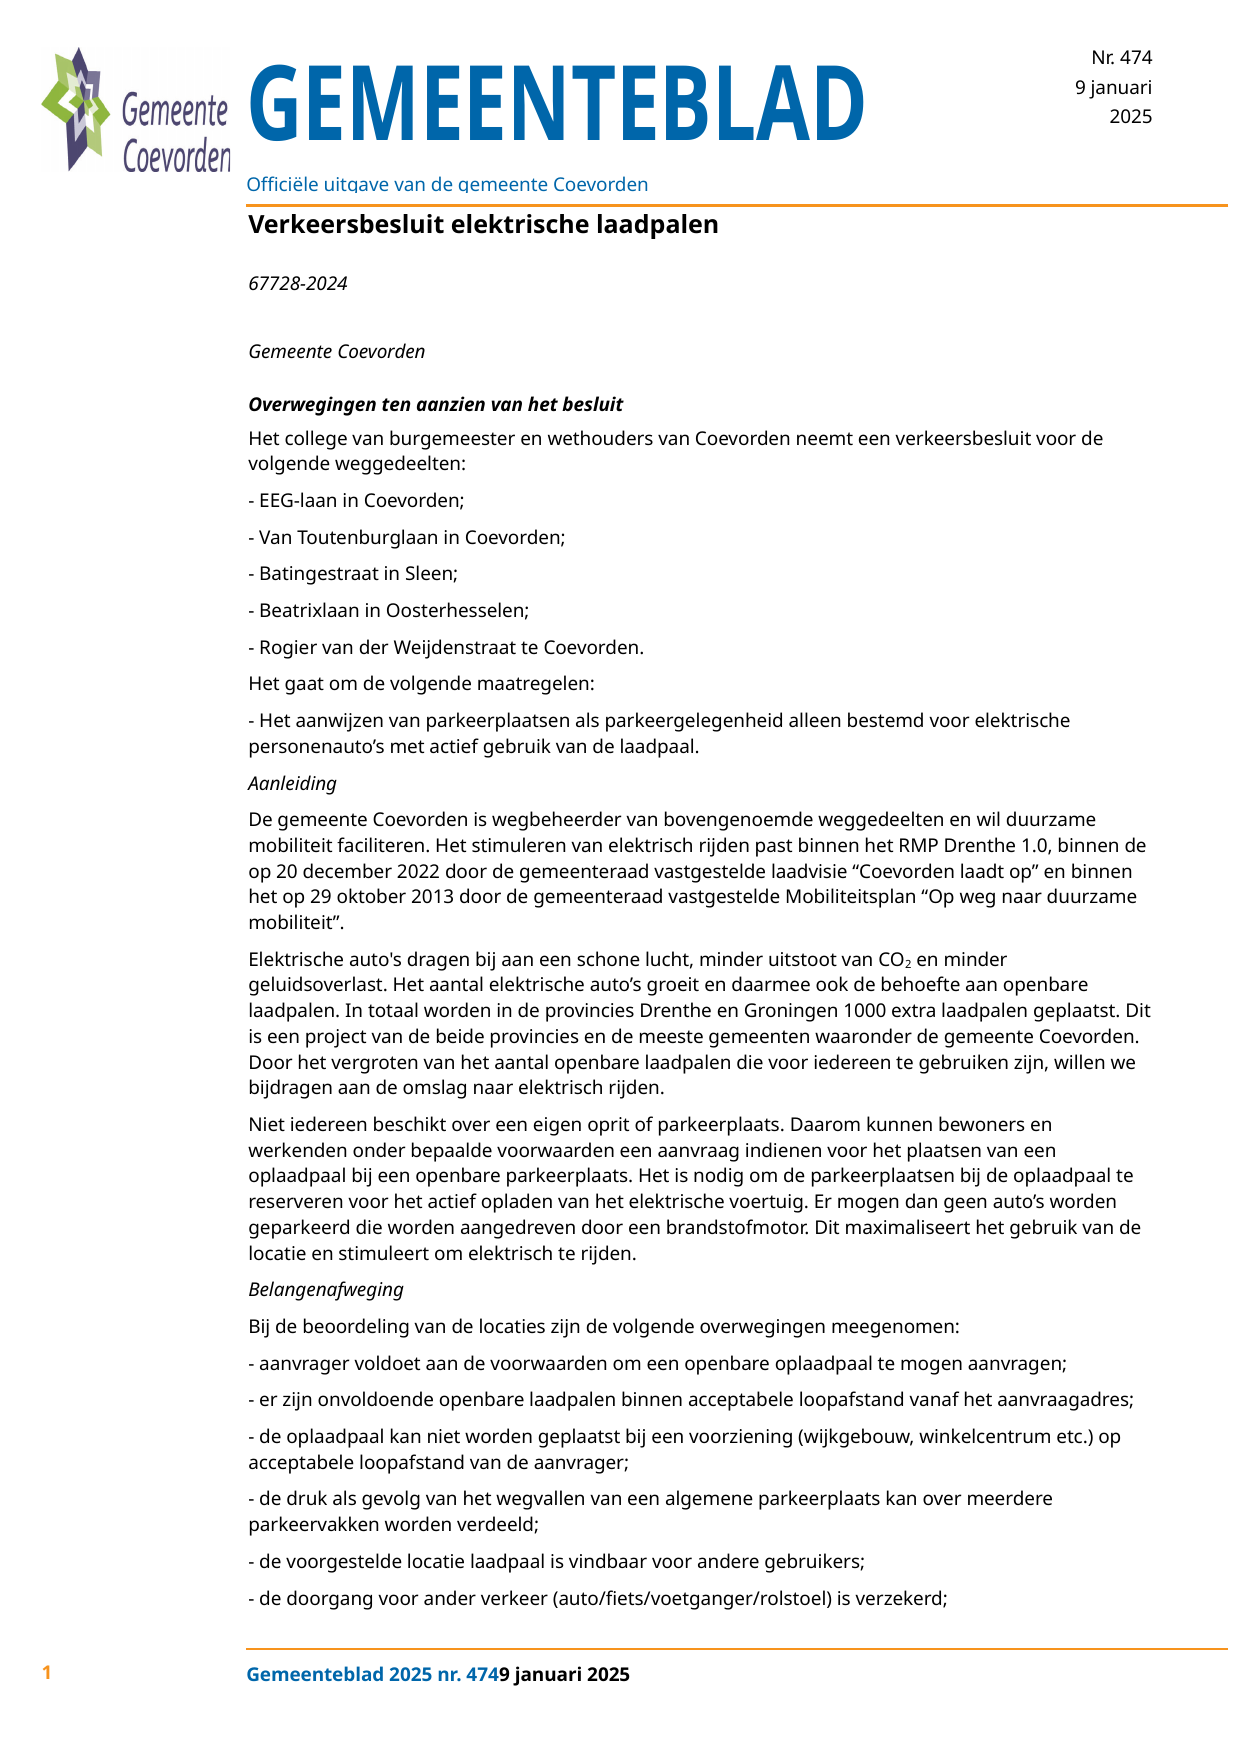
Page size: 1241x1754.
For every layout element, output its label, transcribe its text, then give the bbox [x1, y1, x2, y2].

text - Het aanwijzen van parkeerplaatsen als parkeergelegenheid alleen bestemd voor elektrische personenauto’s met actief gebruik van de laadpaal. [248, 707, 1152, 759]
text Gemeente Coevorden [248, 338, 1152, 364]
text - Van Toutenburglaan in Coevorden; [248, 524, 1152, 550]
text - de doorgang voor ander verkeer (auto/fiets/voetganger/rolstoel) is verzekerd; [248, 1585, 1152, 1610]
text - de voorgestelde locatie laadpaal is vindbaar voor andere gebruikers; [248, 1548, 1152, 1574]
text - Batingestraat in Sleen; [248, 561, 1152, 586]
text Aanleiding [248, 770, 1152, 795]
text - EEG-laan in Coevorden; [248, 487, 1152, 513]
text Elektrische auto's dragen bij aan een schone lucht, minder uitstoot van CO2 en minder geluidsoverlast. Het aantal elektrische auto’s groeit en daarmee ook de behoefte aan openbare laadpalen. In totaal worden in de provincies Drenthe en Groningen 1000 extra laadpalen geplaatst. Dit is een project van de beide provincies en de meeste gemeenten waaronder de gemeente Coevorden. Door het vergroten van het aantal openbare laadpalen die voor iedereen te gebruiken zijn, willen we bijdragen aan de omslag naar elektrisch rijden. [248, 946, 1152, 1100]
text Overwegingen ten aanzien van het besluit [248, 391, 1152, 417]
text - aanvrager voldoet aan de voorwaarden om een openbare oplaadpaal te mogen aanvragen; [248, 1350, 1152, 1376]
text De gemeente Coevorden is wegbeheerder van bovengenoemde weggedeelten en wil duurzame mobiliteit faciliteren. Het stimuleren van elektrisch rijden past binnen het RMP Drenthe 1.0, binnen de op 20 december 2022 door de gemeenteraad vastgestelde laadvisie “Coevorden laadt op” en binnen het op 29 oktober 2013 door de gemeenteraad vastgestelde Mobiliteitsplan “Op weg naar duurzame mobiliteit”. [248, 806, 1152, 935]
text Het gaat om de volgende maatregelen: [248, 671, 1152, 696]
text Het college van burgemeester en wethouders van Coevorden neemt een verkeersbesluit voor de volgende weggedeelten: [248, 425, 1152, 476]
text 67728-2024 [248, 270, 1152, 296]
text Belangenafweging [248, 1277, 1152, 1302]
text Bij de beoordeling van de locaties zijn de volgende overwegingen meegenomen: [248, 1313, 1152, 1339]
picture [41, 47, 231, 172]
text - Beatrixlaan in Oosterhesselen; [248, 597, 1152, 623]
text - de oplaadpaal kan niet worden geplaatst bij een voorziening (wijkgebouw, winkelcentrum etc.) op acceptabele loopafstand van de aanvrager; [248, 1423, 1152, 1475]
text - er zijn onvoldoende openbare laadpalen binnen acceptabele loopafstand vanaf het aanvraagadres; [248, 1387, 1152, 1412]
text Verkeersbesluit elektrische laadpalen [248, 207, 1152, 241]
text Niet iedereen beschikt over een eigen oprit of parkeerplaats. Daarom kunnen bewoners en werkenden onder bepaalde voorwaarden een aanvraag indienen voor het plaatsen van een oplaadpaal bij een openbare parkeerplaats. Het is nodig om de parkeerplaatsen bij de oplaadpaal te reserveren voor het actief opladen van het elektrische voertuig. Er mogen dan geen auto’s worden geparkeerd die worden aangedreven door een brandstofmotor. Dit maximaliseert het gebruik van de locatie en stimuleert om elektrisch te rijden. [248, 1111, 1152, 1266]
text - de druk als gevolg van het wegvallen van een algemene parkeerplaats kan over meerdere parkeervakken worden verdeeld; [248, 1486, 1152, 1537]
text - Rogier van der Weijdenstraat te Coevorden. [248, 634, 1152, 660]
